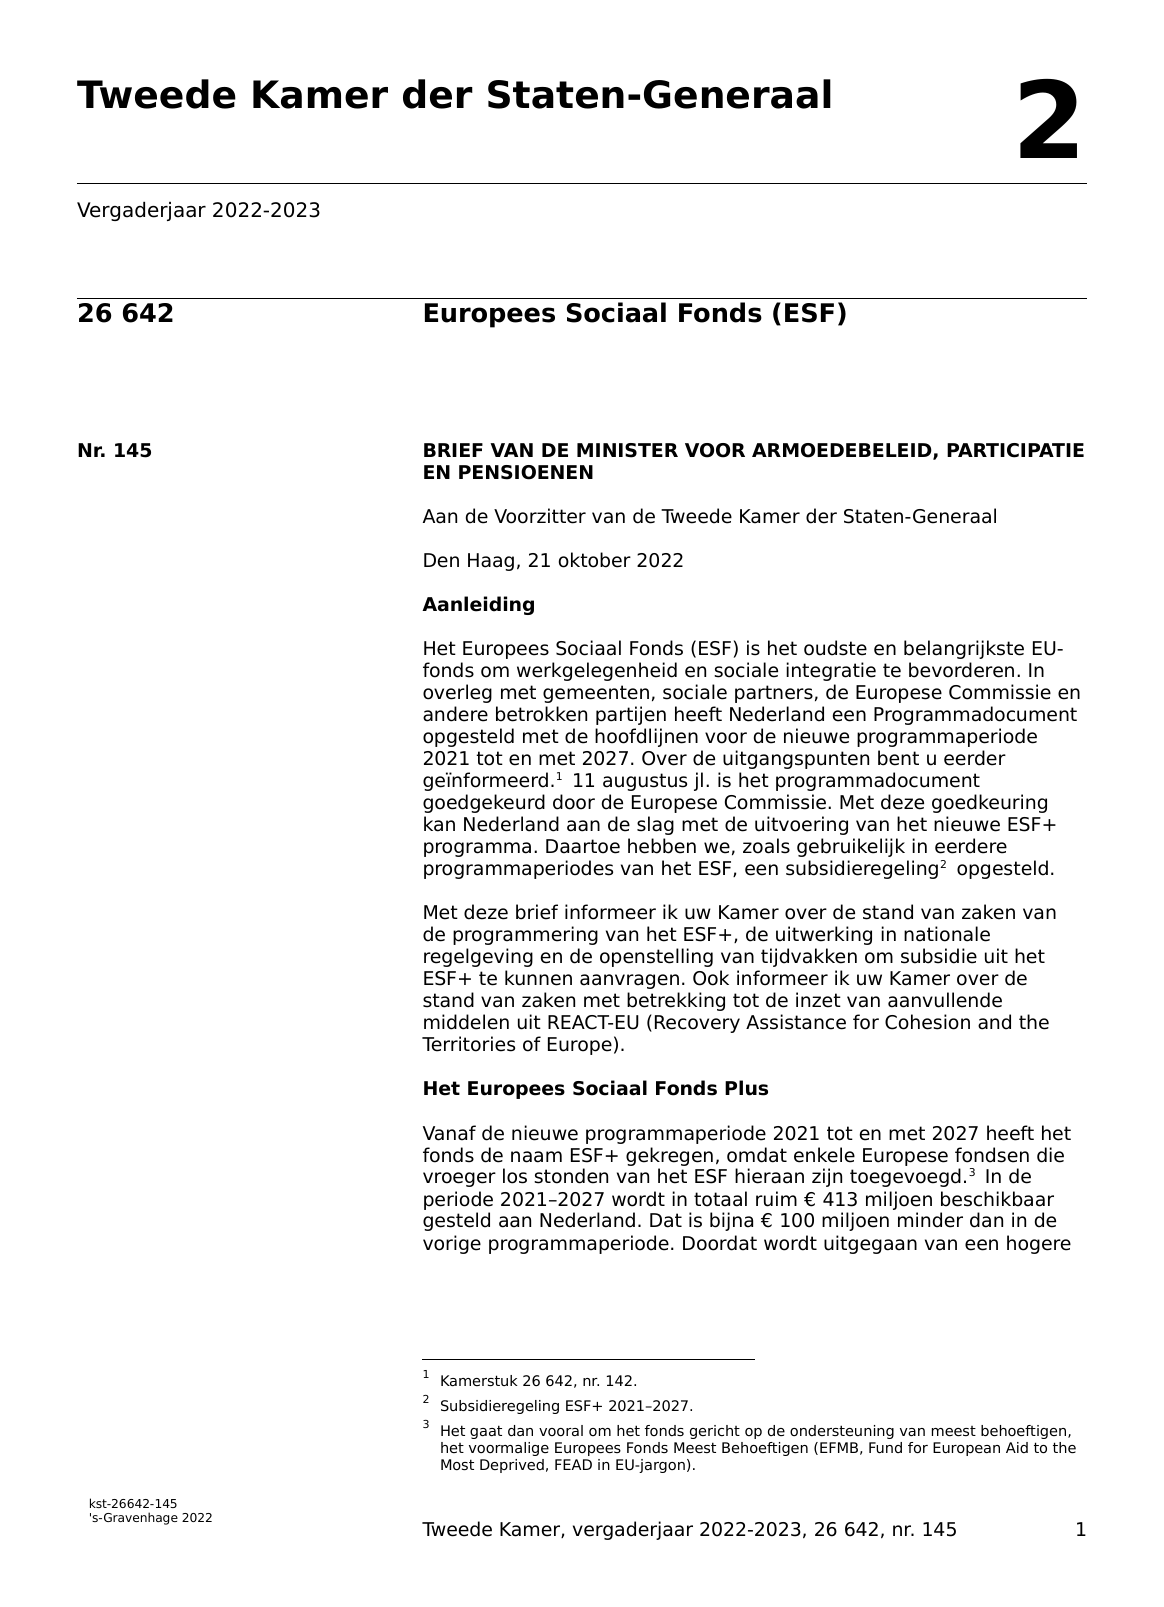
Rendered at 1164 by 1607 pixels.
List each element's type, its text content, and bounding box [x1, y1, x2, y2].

subtitle Het Europees Sociaal Fonds Plus [422, 1078, 1087, 1100]
text 's-Gravenhage 2022 [88, 1511, 323, 1525]
table_header 2 [886, 59, 1087, 183]
text Aan de Voorzitter van de Tweede Kamer der Staten-Generaal [422, 506, 1087, 528]
table_cell Vergaderjaar 2022-2023 [77, 184, 1087, 298]
subtitle Nr. 145 BRIEF VAN DE MINISTER VOOR ARMOEDEBELEID, PARTICIPATIE EN PENSIOENEN [77, 440, 1087, 484]
text Kamerstuk 26 642, nr. 142. [422, 1368, 1087, 1391]
text Het Europees Sociaal Fonds (ESF) is het oudste en belangrijkste EU-fonds om werkgelegenheid en sociale integratie te bevorderen. In overleg met gemeenten, sociale partners, de Europese Commissie en andere betrokken partijen heeft Nederland een Programmadocument opgesteld met de hoofdlijnen voor de nieuwe programmaperiode 2021 tot en met 2027. Over de uitgangspunten bent u eerder geïnformeerd. 11 augustus jl. is het programmadocument goedgekeurd door de Europese Commissie. Met deze goedkeuring kan Nederland aan de slag met de uitvoering van het nieuwe ESF+ programma. Daartoe hebben we, zoals gebruikelijk in eerdere programmaperiodes van het ESF, een subsidieregeling opgesteld. [422, 638, 1087, 880]
subtitle Aanleiding [422, 594, 1087, 616]
subtitle 26 642 Europees Sociaal Fonds (ESF) [77, 299, 1087, 329]
text Vanaf de nieuwe programmaperiode 2021 tot en met 2027 heeft het fonds de naam ESF+ gekregen, omdat enkele Europese fondsen die vroeger los stonden van het ESF hieraan zijn toegevoegd. In de periode 2021–2027 wordt in totaal ruim € 413 miljoen beschikbaar gesteld aan Nederland. Dat is bijna € 100 miljoen minder dan in de vorige programmaperiode. Doordat wordt uitgegaan van een hogere [422, 1122, 1087, 1276]
table_header Tweede Kamer der Staten-Generaal [77, 59, 886, 183]
text Met deze brief informeer ik uw Kamer over de stand van zaken van de programmering van het ESF+, de uitwerking in nationale regelgeving en de openstelling van tijdvakken om subsidie uit het ESF+ te kunnen aanvragen. Ook informeer ik uw Kamer over de stand van zaken met betrekking tot de inzet van aanvullende middelen uit REACT-EU (Recovery Assistance for Cohesion and the Territories of Europe). [422, 902, 1087, 1056]
text kst-26642-145 [88, 1497, 323, 1511]
text Subsidieregeling ESF+ 2021–2027. [422, 1393, 1087, 1416]
text Den Haag, 21 oktober 2022 [422, 550, 1087, 572]
text Het gaat dan vooral om het fonds gericht op de ondersteuning van meest behoeftigen, het voormalige Europees Fonds Meest Behoeftigen (EFMB, Fund for European Aid to the Most Deprived, FEAD in EU-jargon). [422, 1418, 1087, 1474]
